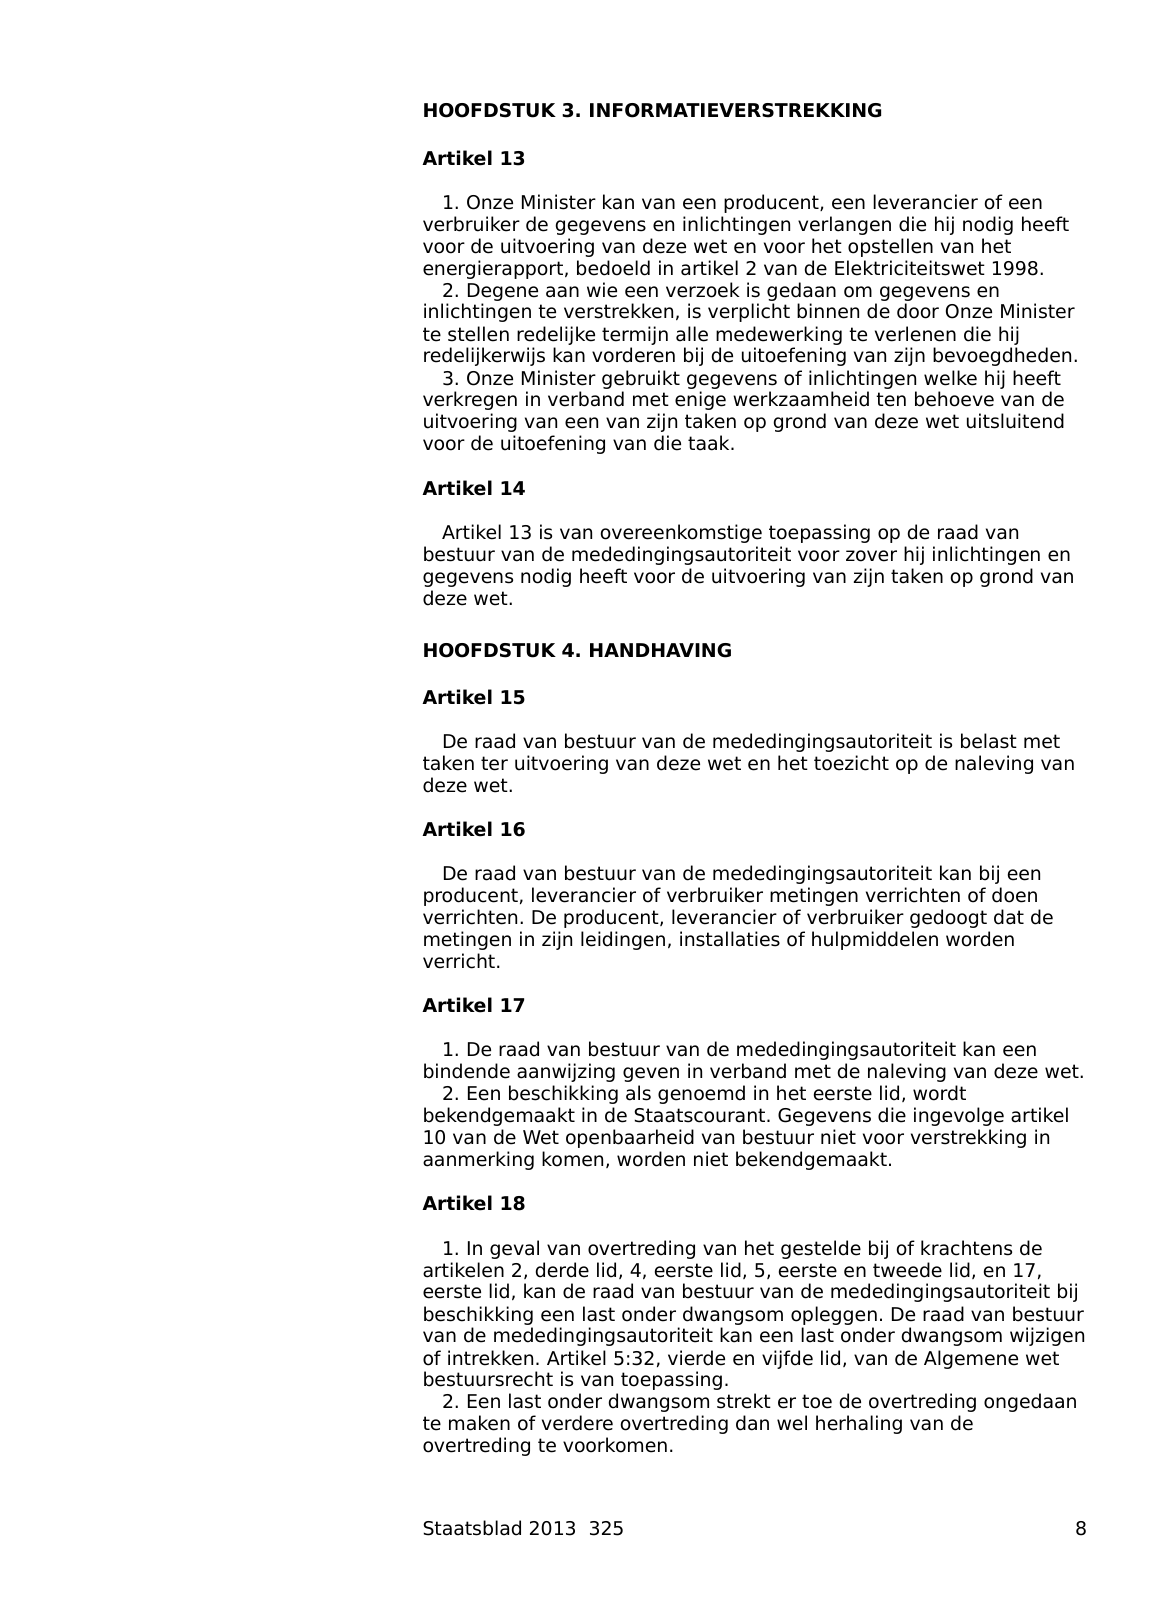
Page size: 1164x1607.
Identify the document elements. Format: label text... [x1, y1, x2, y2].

text 1. De raad van bestuur van de mededingingsautoriteit kan een bindende aanwijzing geven in verband met de naleving van deze wet. [422, 1039, 1087, 1083]
subtitle Artikel 14 [422, 477, 1087, 499]
subtitle Artikel 15 [422, 687, 1087, 708]
subtitle Artikel 17 [422, 995, 1087, 1017]
subtitle HOOFDSTUK 4. HANDHAVING [422, 639, 1087, 662]
text 3. Onze Minister gebruikt gegevens of inlichtingen welke hij heeft verkregen in verband met enige werkzaamheid ten behoeve van de uitvoering van een van zijn taken op grond van deze wet uitsluitend voor de uitoefening van die taak. [422, 367, 1087, 455]
text De raad van bestuur van de mededingingsautoriteit kan bij een producent, leverancier of verbruiker metingen verrichten of doen verrichten. De producent, leverancier of verbruiker gedoogt dat de metingen in zijn leidingen, installaties of hulpmiddelen worden verricht. [422, 863, 1087, 973]
text Artikel 13 is van overeenkomstige toepassing op de raad van bestuur van de mededingingsautoriteit voor zover hij inlichtingen en gegevens nodig heeft voor de uitvoering van zijn taken op grond van deze wet. [422, 522, 1087, 609]
text 2. Een last onder dwangsom strekt er toe de overtreding ongedaan te maken of verdere overtreding dan wel herhaling van de overtreding te voorkomen. [422, 1391, 1087, 1457]
subtitle Artikel 16 [422, 819, 1087, 841]
text 2. Een beschikking als genoemd in het eerste lid, wordt bekendgemaakt in de Staatscourant. Gegevens die ingevolge artikel 10 van de Wet openbaarheid van bestuur niet voor verstrekking in aanmerking komen, worden niet bekendgemaakt. [422, 1083, 1087, 1171]
text 2. Degene aan wie een verzoek is gedaan om gegevens en inlichtingen te verstrekken, is verplicht binnen de door Onze Minister te stellen redelijke termijn alle medewerking te verlenen die hij redelijkerwijs kan vorderen bij de uitoefening van zijn bevoegdheden. [422, 279, 1087, 367]
subtitle Artikel 18 [422, 1193, 1087, 1215]
subtitle Artikel 13 [422, 147, 1087, 169]
subtitle HOOFDSTUK 3. INFORMATIEVERSTREKKING [422, 100, 1087, 122]
text 1. In geval van overtreding van het gestelde bij of krachtens de artikelen 2, derde lid, 4, eerste lid, 5, eerste en tweede lid, en 17, eerste lid, kan de raad van bestuur van de mededingingsautoriteit bij beschikking een last onder dwangsom opleggen. De raad van bestuur van de mededingingsautoriteit kan een last onder dwangsom wijzigen of intrekken. Artikel 5:32, vierde en vijfde lid, van de Algemene wet bestuursrecht is van toepassing. [422, 1237, 1087, 1391]
text De raad van bestuur van de mededingingsautoriteit is belast met taken ter uitvoering van deze wet en het toezicht op de naleving van deze wet. [422, 731, 1087, 797]
text 1. Onze Minister kan van een producent, een leverancier of een verbruiker de gegevens en inlichtingen verlangen die hij nodig heeft voor de uitvoering van deze wet en voor het opstellen van het energierapport, bedoeld in artikel 2 van de Elektriciteitswet 1998. [422, 192, 1087, 279]
